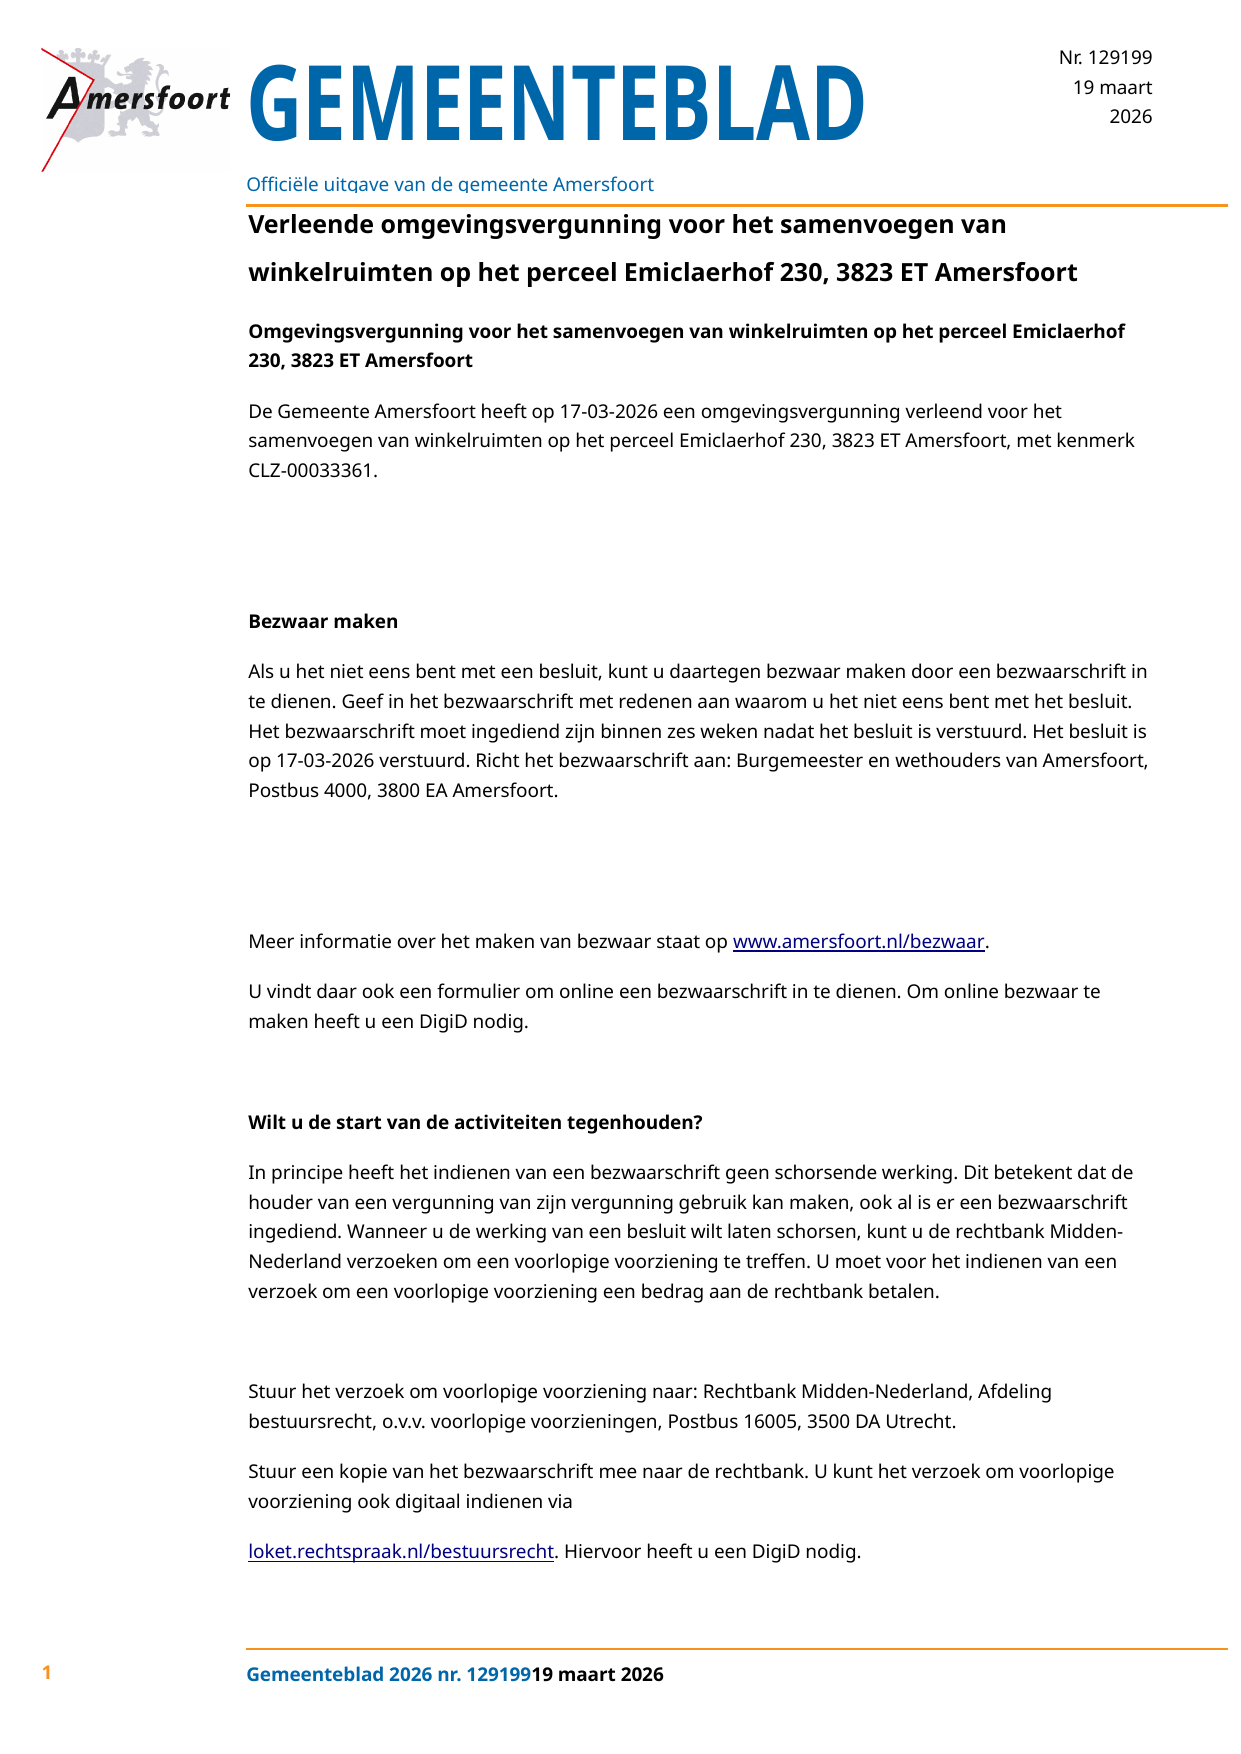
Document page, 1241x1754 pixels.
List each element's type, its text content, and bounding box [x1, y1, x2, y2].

text loket.rechtspraak.nl/bestuursrecht. Hiervoor heeft u een DigiD nodig. [248, 1539, 1152, 1564]
text In principe heeft het indienen van een bezwaarschrift geen schorsende werking. Dit betekent dat de houder van een vergunning van zijn vergunning gebruik kan maken, ook al is er een bezwaarschrift ingediend. Wanneer u de werking van een besluit wilt laten schorsen, kunt u de rechtbank Midden-Nederland verzoeken om een voorlopige voorziening te treffen. U moet voor het indienen van een verzoek om een voorlopige voorziening een bedrag aan de rechtbank betalen. [248, 1159, 1152, 1304]
text De Gemeente Amersfoort heeft op 17-03-2026 een omgevingsvergunning verleend voor het samenvoegen van winkelruimten op het perceel Emiclaerhof 230, 3823 ET Amersfoort, met kenmerk CLZ-00033361. [248, 398, 1152, 483]
text Omgevingsvergunning voor het samenvoegen van winkelruimten op het perceel Emiclaerhof 230, 3823 ET Amersfoort [248, 318, 1152, 373]
text Stuur het verzoek om voorlopige voorziening naar: Rechtbank Midden-Nederland, Afdeling bestuursrecht, o.v.v. voorlopige voorzieningen, Postbus 16005, 3500 DA Utrecht. [248, 1379, 1152, 1434]
text Verleende omgevingsvergunning voor het samenvoegen van winkelruimten op het perceel Emiclaerhof 230, 3823 ET Amersfoort [248, 207, 1152, 288]
text Meer informatie over het maken van bezwaar staat op www.amersfoort.nl/bezwaar. [248, 928, 1152, 954]
text U vindt daar ook een formulier om online een bezwaarschrift in te dienen. Om online bezwaar te maken heeft u een DigiD nodig. [248, 979, 1152, 1034]
text Stuur een kopie van het bezwaarschrift mee naar de rechtbank. U kunt het verzoek om voorlopige voorziening ook digitaal indienen via [248, 1459, 1152, 1514]
picture [41, 47, 231, 172]
text Wilt u de start van de activiteiten tegenhouden? [248, 1109, 1152, 1135]
text Als u het niet eens bent met een besluit, kunt u daartegen bezwaar maken door een bezwaarschrift in te dienen. Geef in het bezwaarschrift met redenen aan waarom u het niet eens bent met het besluit. Het bezwaarschrift moet ingediend zijn binnen zes weken nadat het besluit is verstuurd. Het besluit is op 17-03-2026 verstuurd. Richt het bezwaarschrift aan: Burgemeester en wethouders van Amersfoort, Postbus 4000, 3800 EA Amersfoort. [248, 659, 1152, 803]
text Bezwaar maken [248, 608, 1152, 634]
